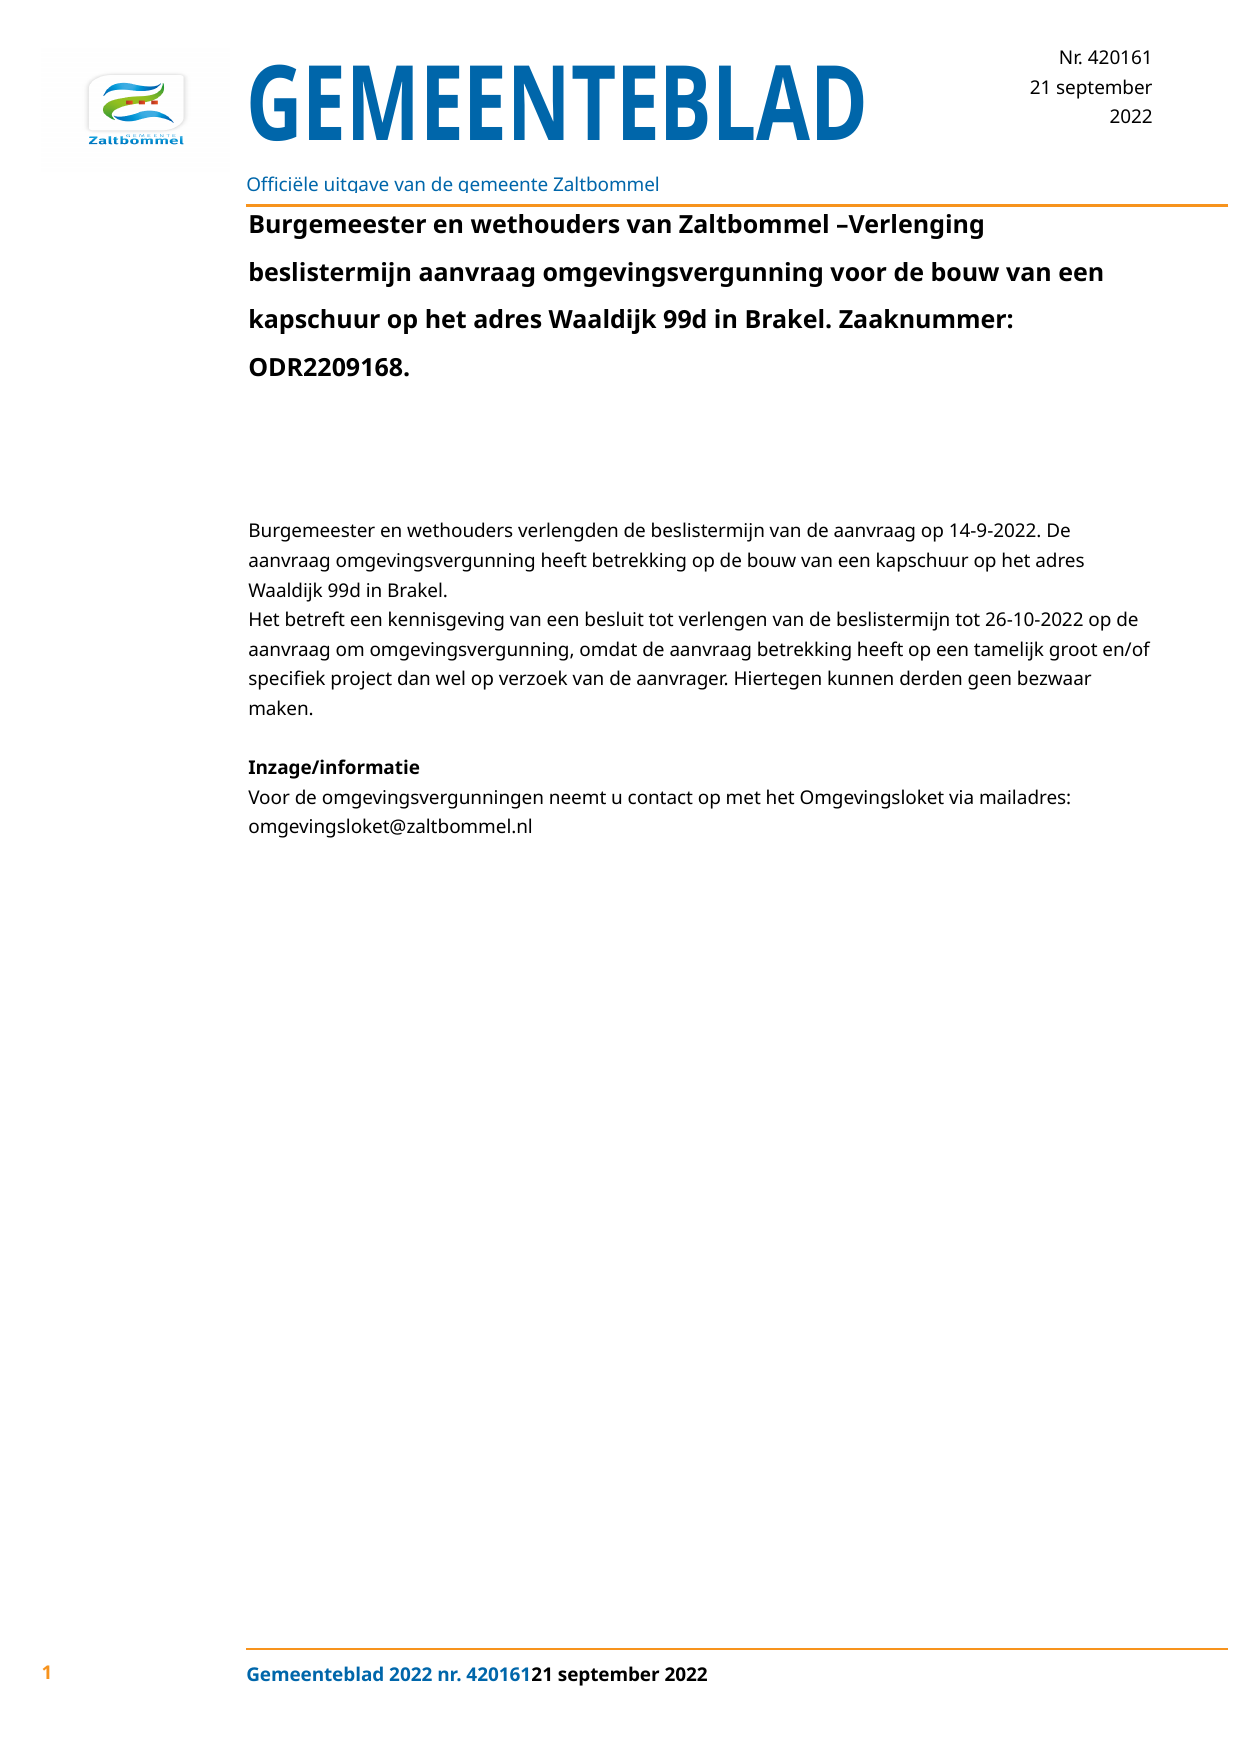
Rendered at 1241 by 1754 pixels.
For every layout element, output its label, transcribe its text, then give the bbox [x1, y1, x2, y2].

text Inzage/informatie [248, 754, 1152, 780]
picture [41, 47, 231, 172]
text Burgemeester en wethouders verlengden de beslistermijn van de aanvraag op 14-9-2022. De aanvraag omgevingsvergunning heeft betrekking op de bouw van een kapschuur op het adres Waaldijk 99d in Brakel. [248, 518, 1152, 603]
text Burgemeester en wethouders van Zaltbommel –Verlenging beslistermijn aanvraag omgevingsvergunning voor de bouw van een kapschuur op het adres Waaldijk 99d in Brakel. Zaaknummer: ODR2209168. [248, 207, 1152, 384]
text Het betreft een kennisgeving van een besluit tot verlengen van de beslistermijn tot 26-10-2022 op de aanvraag om omgevingsvergunning, omdat de aanvraag betrekking heeft op een tamelijk groot en/of specifiek project dan wel op verzoek van de aanvrager. Hiertegen kunnen derden geen bezwaar maken. [248, 606, 1152, 721]
text Voor de omgevingsvergunningen neemt u contact op met het Omgevingsloket via mailadres: omgevingsloket@zaltbommel.nl [248, 784, 1152, 839]
